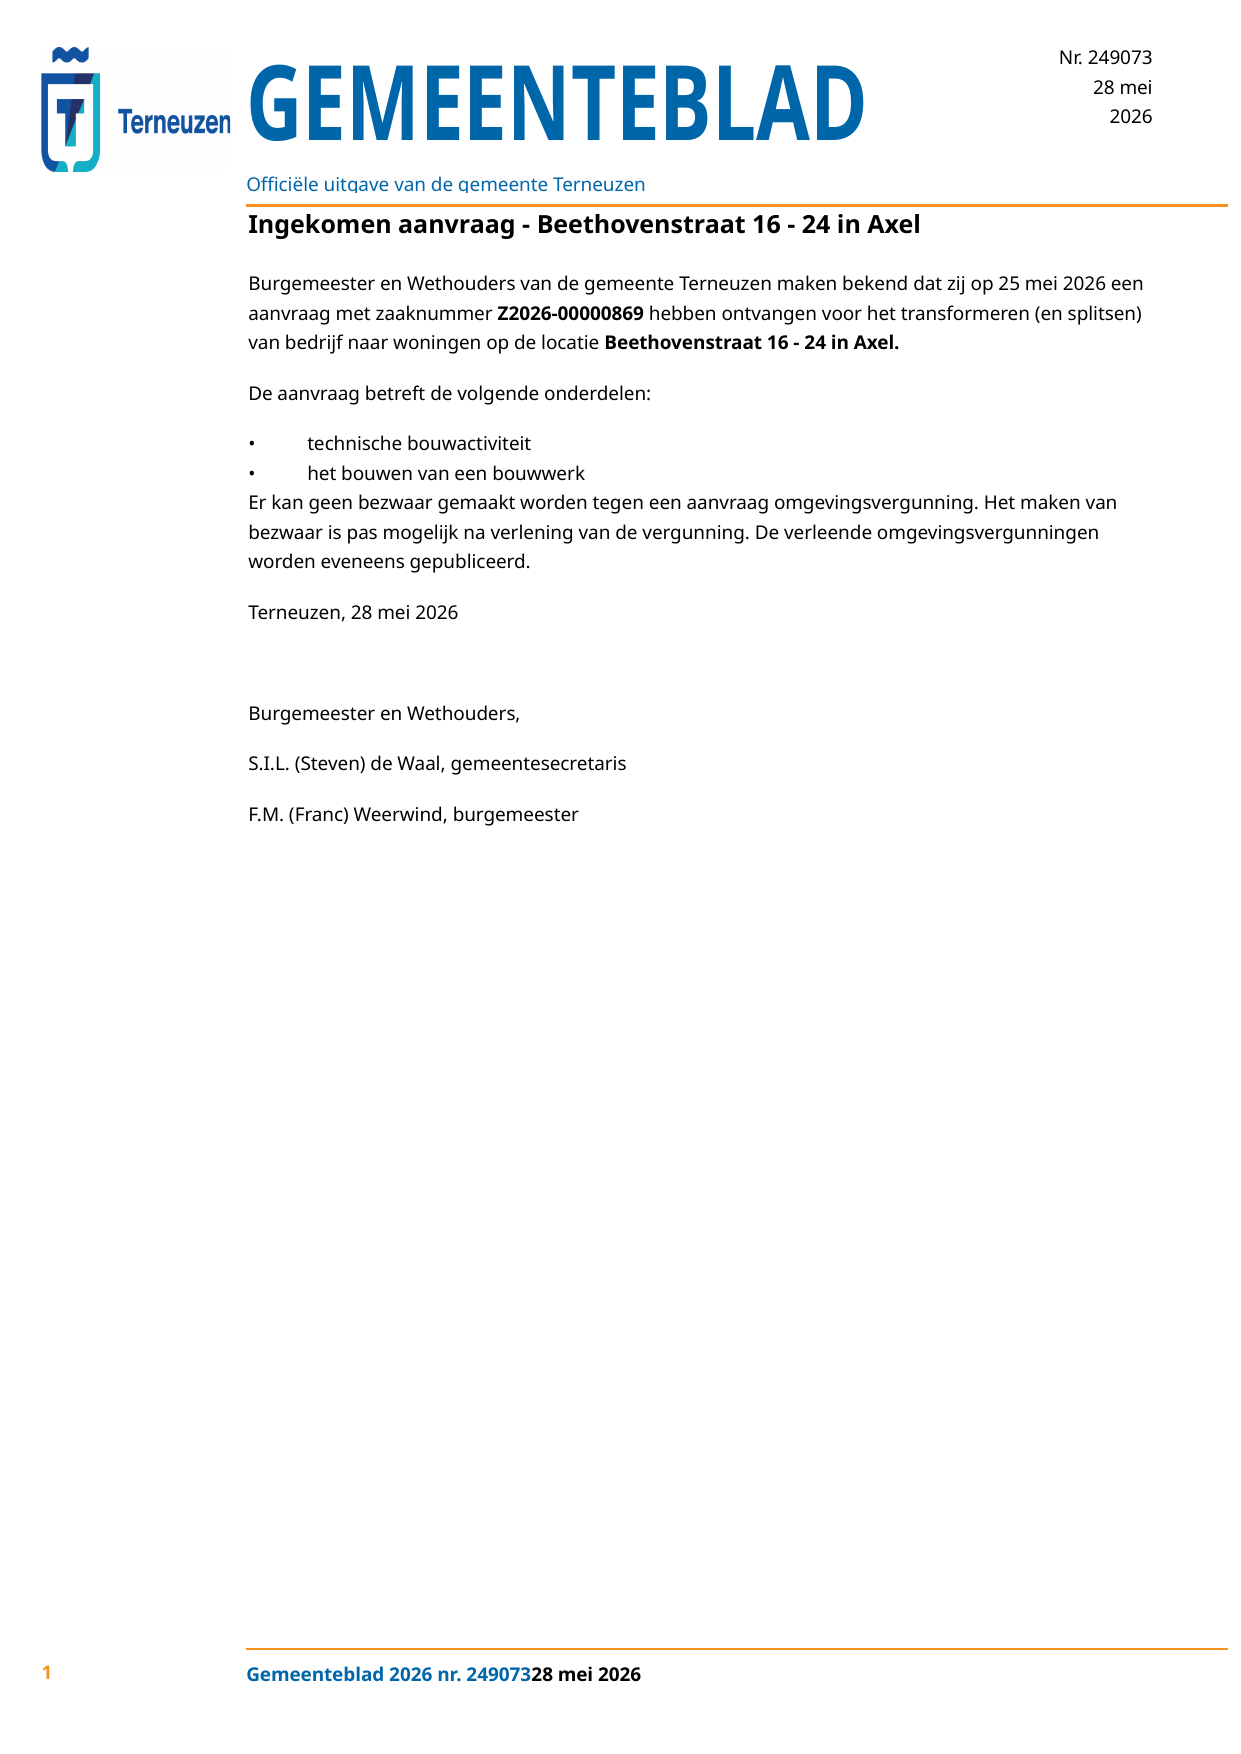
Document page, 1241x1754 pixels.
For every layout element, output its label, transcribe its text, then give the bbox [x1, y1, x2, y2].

text S.I.L. (Steven) de Waal, gemeentesecretaris [248, 750, 1152, 776]
text Burgemeester en Wethouders van de gemeente Terneuzen maken bekend dat zij op 25 mei 2026 een aanvraag met zaaknummer Z2026-00000869 hebben ontvangen voor het transformeren (en splitsen) van bedrijf naar woningen op de locatie Beethovenstraat 16 - 24 in Axel. [248, 270, 1152, 355]
text Terneuzen, 28 mei 2026 [248, 599, 1152, 625]
picture [41, 47, 231, 172]
text Er kan geen bezwaar gemaakt worden tegen een aanvraag omgevingsvergunning. Het maken van bezwaar is pas mogelijk na verlening van de vergunning. De verleende omgevingsvergunningen worden eveneens gepubliceerd. [248, 489, 1152, 574]
list technische bouwactiviteit [248, 430, 1152, 456]
list het bouwen van een bouwwerk [248, 460, 1152, 486]
text De aanvraag betreft de volgende onderdelen: [248, 380, 1152, 406]
text Burgemeester en Wethouders, [248, 700, 1152, 726]
text F.M. (Franc) Weerwind, burgemeester [248, 801, 1152, 826]
text Ingekomen aanvraag - Beethovenstraat 16 - 24 in Axel [248, 207, 1152, 241]
